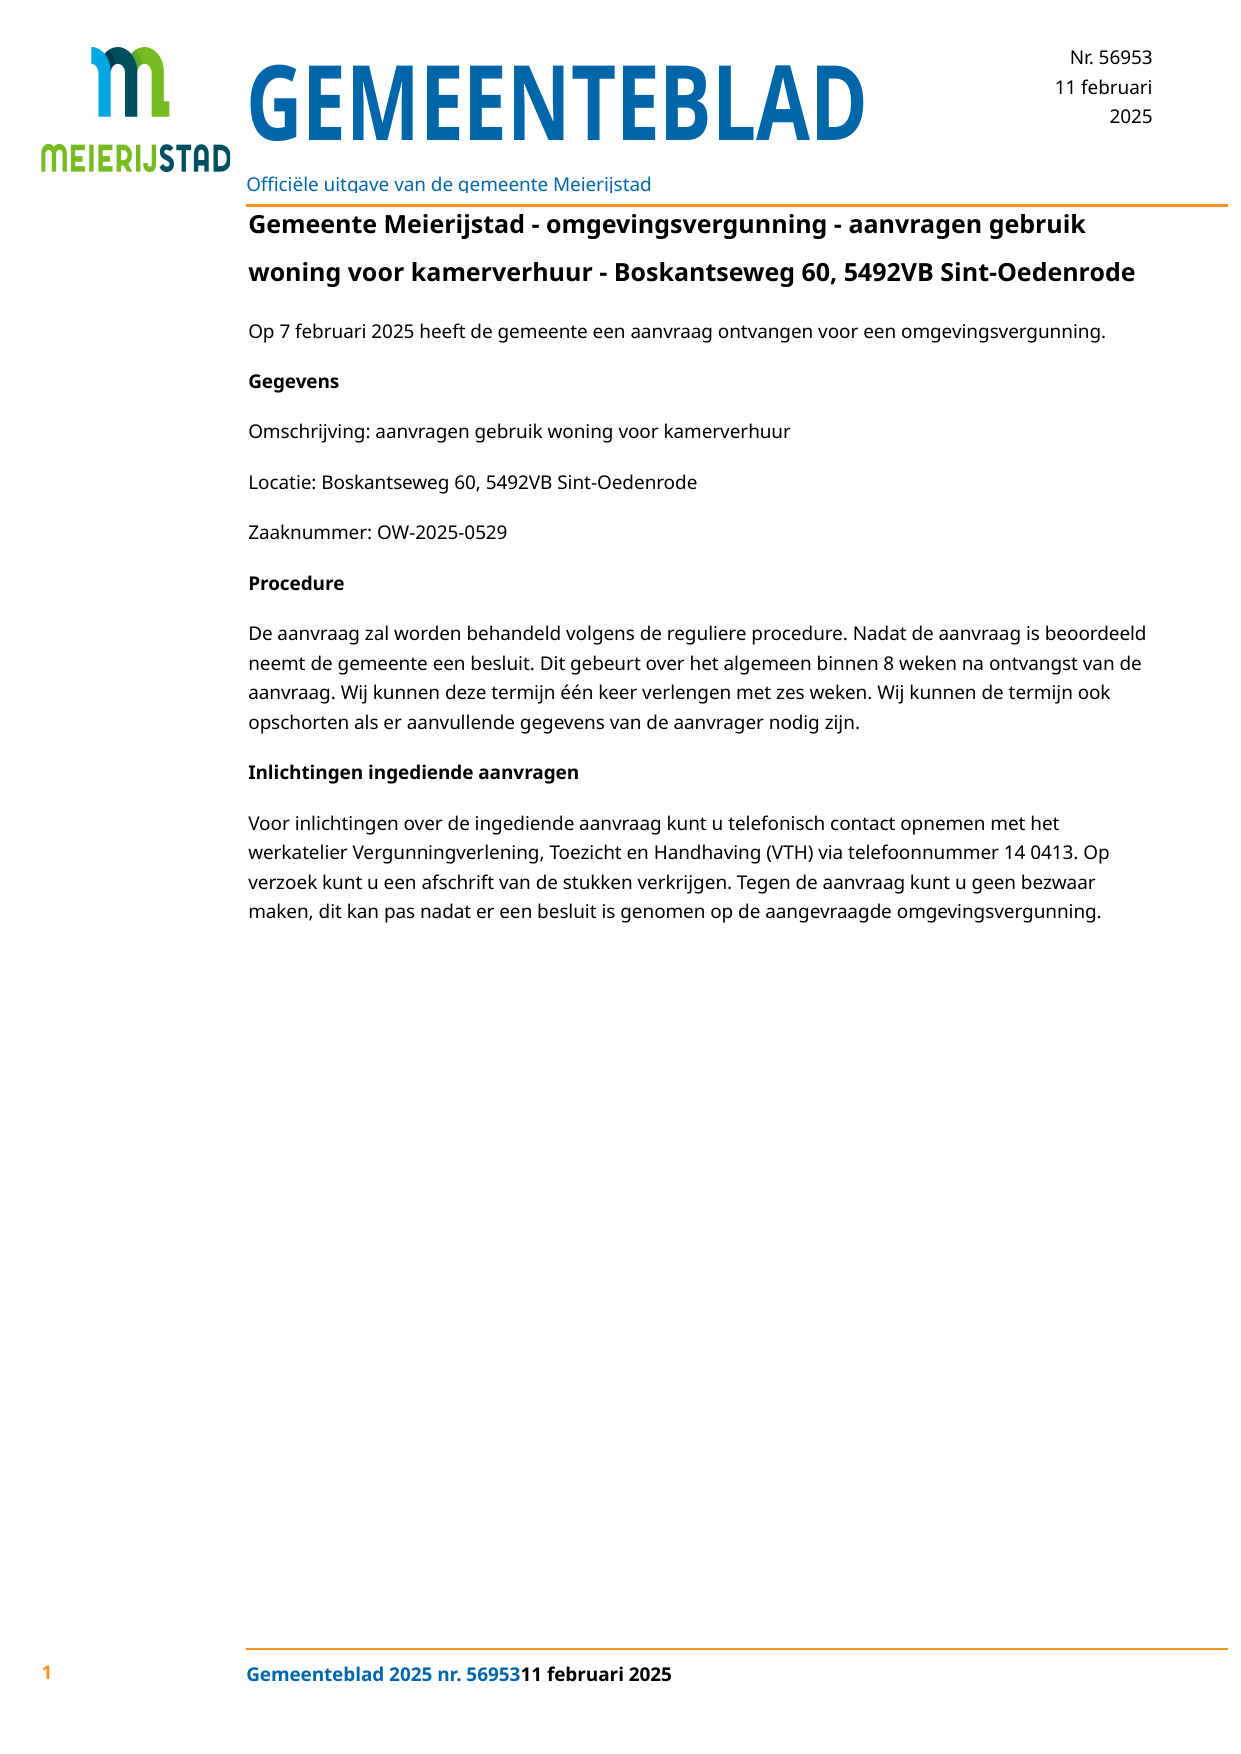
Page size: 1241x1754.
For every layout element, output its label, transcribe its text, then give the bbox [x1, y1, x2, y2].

text Locatie: Boskantseweg 60, 5492VB Sint-Oedenrode [248, 469, 1152, 495]
text Voor inlichtingen over de ingediende aanvraag kunt u telefonisch contact opnemen met het werkatelier Vergunningverlening, Toezicht en Handhaving (VTH) via telefoonnummer 14 0413. Op verzoek kunt u een afschrift van de stukken verkrijgen. Tegen de aanvraag kunt u geen bezwaar maken, dit kan pas nadat er een besluit is genomen op de aangevraagde omgevingsvergunning. [248, 810, 1152, 924]
text Gegevens [248, 368, 1152, 394]
picture [41, 47, 231, 172]
text Procedure [248, 570, 1152, 596]
text Inlichtingen ingediende aanvragen [248, 759, 1152, 785]
text Gemeente Meierijstad - omgevingsvergunning - aanvragen gebruik woning voor kamerverhuur - Boskantseweg 60, 5492VB Sint-Oedenrode [248, 207, 1152, 288]
text Omschrijving: aanvragen gebruik woning voor kamerverhuur [248, 419, 1152, 444]
text Op 7 februari 2025 heeft de gemeente een aanvraag ontvangen voor een omgevingsvergunning. [248, 318, 1152, 344]
text Zaaknummer: OW-2025-0529 [248, 519, 1152, 545]
text De aanvraag zal worden behandeld volgens de reguliere procedure. Nadat de aanvraag is beoordeeld neemt de gemeente een besluit. Dit gebeurt over het algemeen binnen 8 weken na ontvangst van de aanvraag. Wij kunnen deze termijn één keer verlengen met zes weken. Wij kunnen de termijn ook opschorten als er aanvullende gegevens van de aanvrager nodig zijn. [248, 620, 1152, 735]
